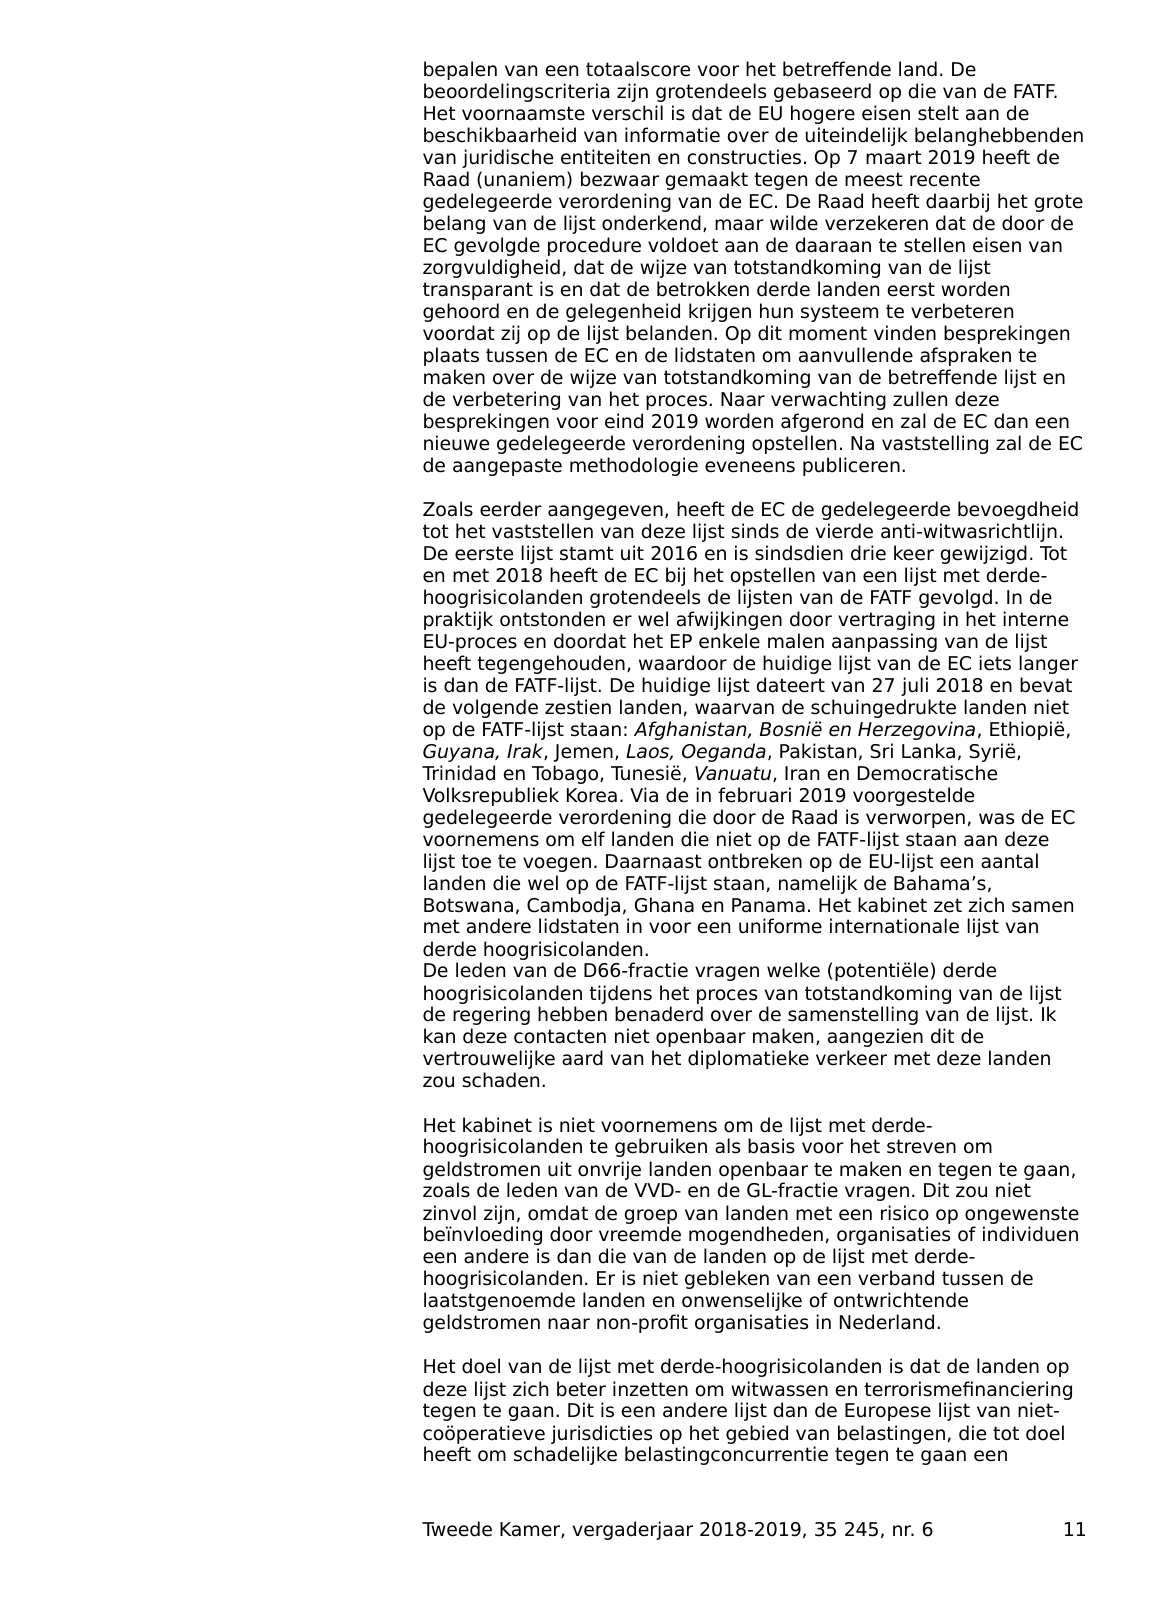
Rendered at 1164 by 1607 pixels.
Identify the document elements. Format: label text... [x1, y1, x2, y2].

text Het doel van de lijst met derde-hoogrisicolanden is dat de landen op deze lijst zich beter inzetten om witwassen en terrorismefinanciering tegen te gaan. Dit is een andere lijst dan de Europese lijst van niet-coöperatieve jurisdicties op het gebied van belastingen, die tot doel heeft om schadelijke belastingconcurrentie tegen te gaan een [422, 1356, 1087, 1466]
text Zoals eerder aangegeven, heeft de EC de gedelegeerde bevoegdheid tot het vaststellen van deze lijst sinds de vierde anti-witwasrichtlijn. De eerste lijst stamt uit 2016 en is sindsdien drie keer gewijzigd. Tot en met 2018 heeft de EC bij het opstellen van een lijst met derde-hoogrisicolanden grotendeels de lijsten van de FATF gevolgd. In de praktijk ontstonden er wel afwijkingen door vertraging in het interne EU-proces en doordat het EP enkele malen aanpassing van de lijst heeft tegengehouden, waardoor de huidige lijst van de EC iets langer is dan de FATF-lijst. De huidige lijst dateert van 27 juli 2018 en bevat de volgende zestien landen, waarvan de schuingedrukte landen niet op de FATF-lijst staan: Afghanistan, Bosnië en Herzegovina, Ethiopië, Guyana, Irak, Jemen, Laos, Oeganda, Pakistan, Sri Lanka, Syrië, Trinidad en Tobago, Tunesië, Vanuatu, Iran en Democratische Volksrepubliek Korea. Via de in februari 2019 voorgestelde gedelegeerde verordening die door de Raad is verworpen, was de EC voornemens om elf landen die niet op de FATF-lijst staan aan deze lijst toe te voegen. Daarnaast ontbreken op de EU-lijst een aantal landen die wel op de FATF-lijst staan, namelijk de Bahama’s, Botswana, Cambodja, Ghana en Panama. Het kabinet zet zich samen met andere lidstaten in voor een uniforme internationale lijst van derde hoogrisicolanden. [422, 499, 1087, 960]
text De leden van de D66-fractie vragen welke (potentiële) derde hoogrisicolanden tijdens het proces van totstandkoming van de lijst de regering hebben benaderd over de samenstelling van de lijst. Ik kan deze contacten niet openbaar maken, aangezien dit de vertrouwelijke aard van het diplomatieke verkeer met deze landen zou schaden. [422, 960, 1087, 1092]
text Het kabinet is niet voornemens om de lijst met derde-hoogrisicolanden te gebruiken als basis voor het streven om geldstromen uit onvrije landen openbaar te maken en tegen te gaan, zoals de leden van de VVD- en de GL-fractie vragen. Dit zou niet zinvol zijn, omdat de groep van landen met een risico op ongewenste beïnvloeding door vreemde mogendheden, organisaties of individuen een andere is dan die van de landen op de lijst met derde-hoogrisicolanden. Er is niet gebleken van een verband tussen de laatstgenoemde landen en onwenselijke of ontwrichtende geldstromen naar non-profit organisaties in Nederland. [422, 1114, 1087, 1334]
text bepalen van een totaalscore voor het betreffende land. De beoordelingscriteria zijn grotendeels gebaseerd op die van de FATF. Het voornaamste verschil is dat de EU hogere eisen stelt aan de beschikbaarheid van informatie over de uiteindelijk belanghebbenden van juridische entiteiten en constructies. Op 7 maart 2019 heeft de Raad (unaniem) bezwaar gemaakt tegen de meest recente gedelegeerde verordening van de EC. De Raad heeft daarbij het grote belang van de lijst onderkend, maar wilde verzekeren dat de door de EC gevolgde procedure voldoet aan de daaraan te stellen eisen van zorgvuldigheid, dat de wijze van totstandkoming van de lijst transparant is en dat de betrokken derde landen eerst worden gehoord en de gelegenheid krijgen hun systeem te verbeteren voordat zij op de lijst belanden. Op dit moment vinden besprekingen plaats tussen de EC en de lidstaten om aanvullende afspraken te maken over de wijze van totstandkoming van de betreffende lijst en de verbetering van het proces. Naar verwachting zullen deze besprekingen voor eind 2019 worden afgerond en zal de EC dan een nieuwe gedelegeerde verordening opstellen. Na vaststelling zal de EC de aangepaste methodologie eveneens publiceren. [422, 59, 1087, 477]
